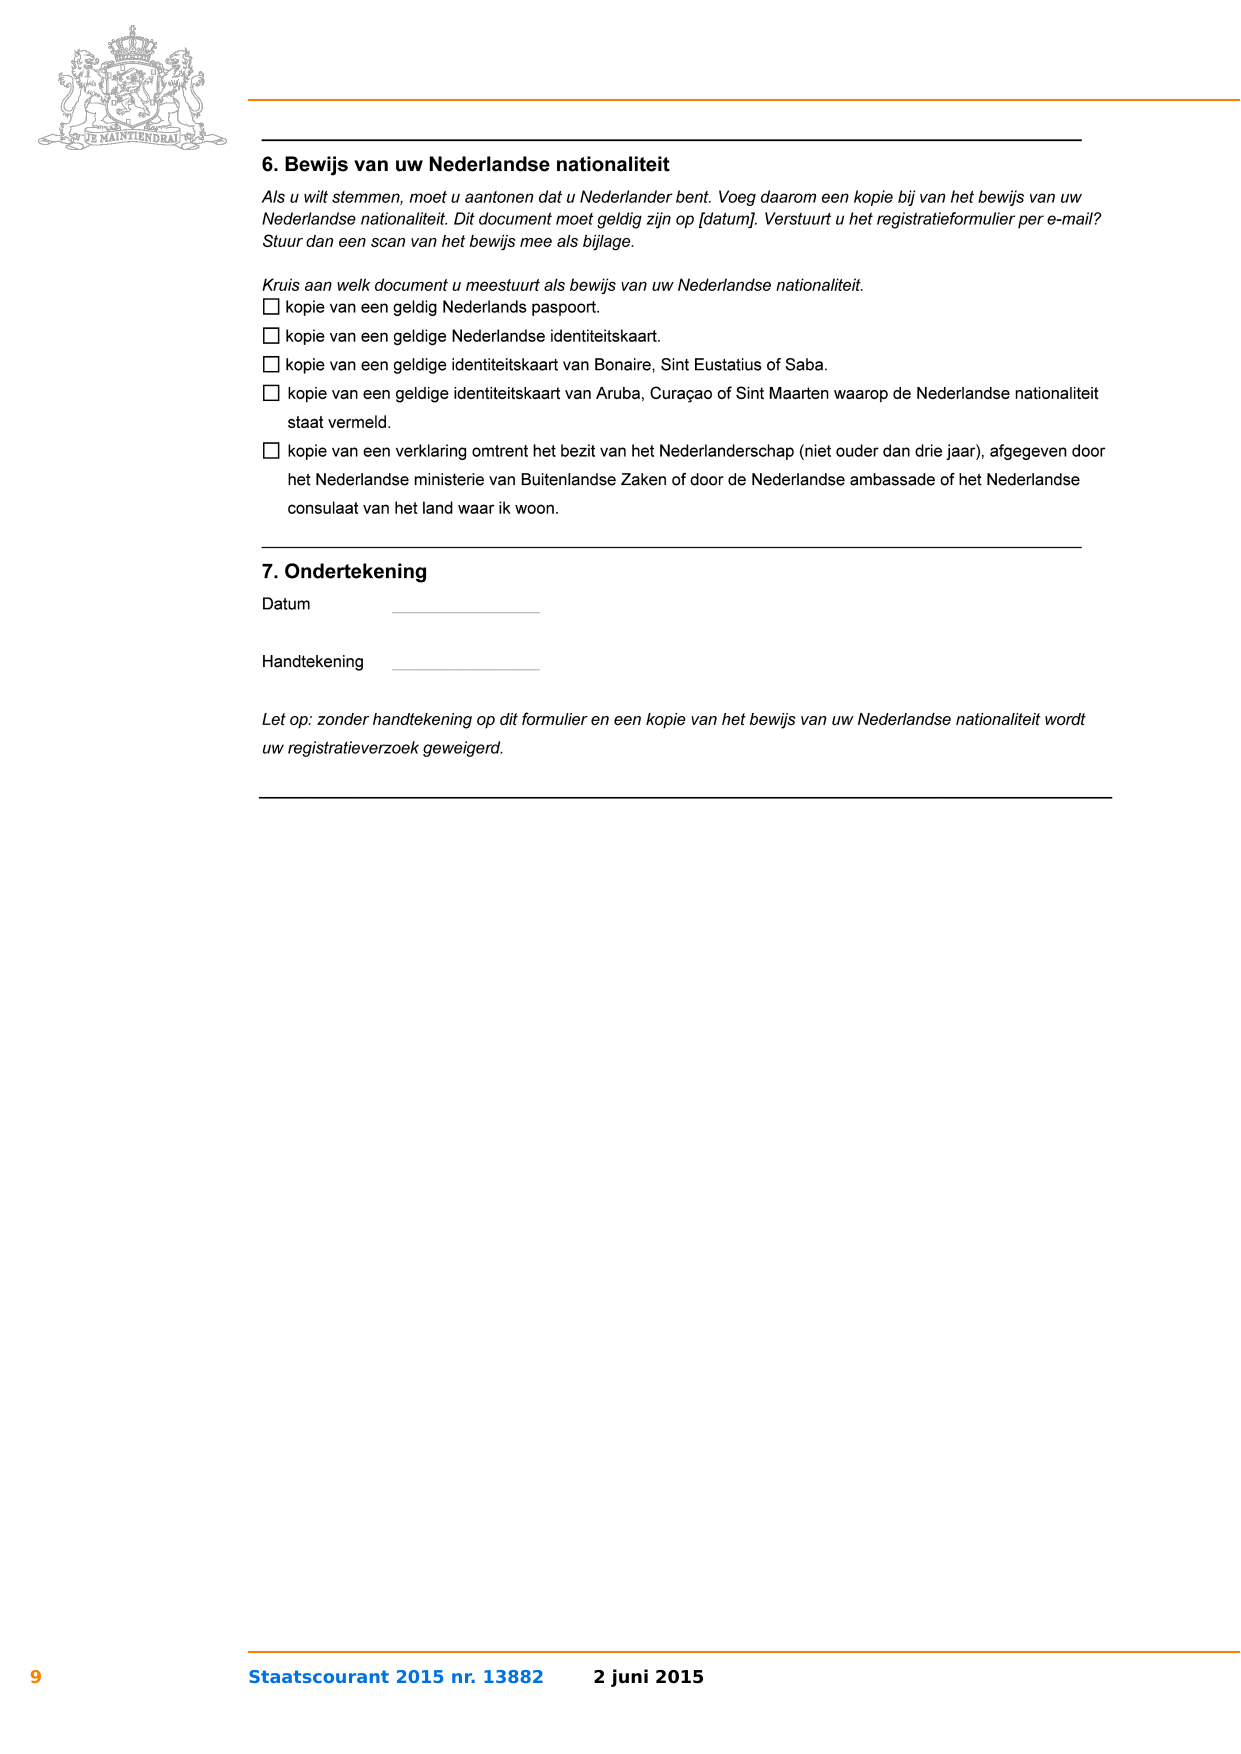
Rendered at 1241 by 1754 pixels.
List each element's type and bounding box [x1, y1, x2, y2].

picture [38, 25, 227, 150]
picture [248, 130, 1134, 804]
